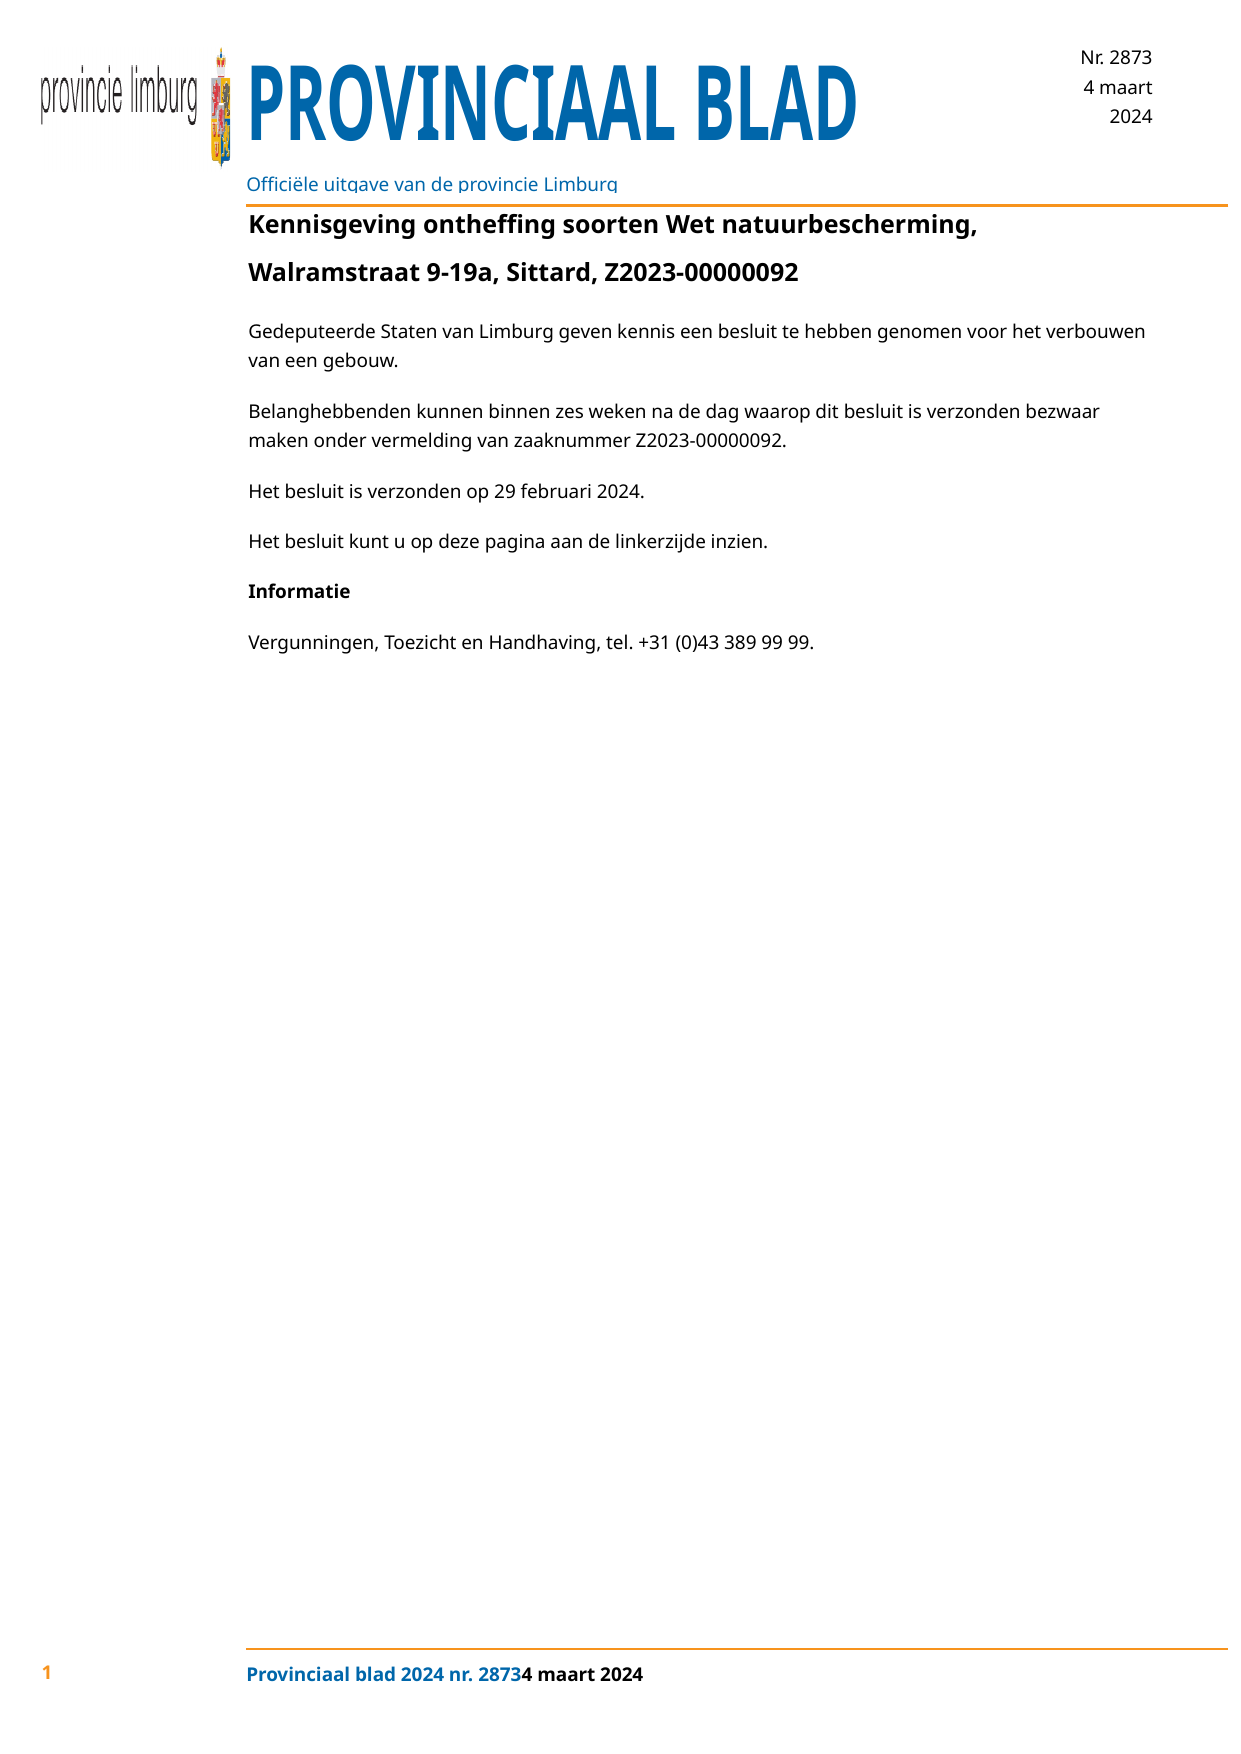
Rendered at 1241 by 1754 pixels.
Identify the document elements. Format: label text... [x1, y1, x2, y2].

text Belanghebbenden kunnen binnen zes weken na de dag waarop dit besluit is verzonden bezwaar maken onder vermelding van zaaknummer Z2023-00000092. [248, 398, 1152, 453]
picture [41, 47, 231, 172]
text Gedeputeerde Staten van Limburg geven kennis een besluit te hebben genomen voor het verbouwen van een gebouw. [248, 318, 1152, 373]
text Informatie [248, 579, 1152, 604]
text Het besluit is verzonden op 29 februari 2024. [248, 478, 1152, 504]
text Het besluit kunt u op deze pagina aan de linkerzijde inzien. [248, 528, 1152, 554]
text Kennisgeving ontheffing soorten Wet natuurbescherming, Walramstraat 9-19a, Sittard, Z2023-00000092 [248, 207, 1152, 288]
text Vergunningen, Toezicht en Handhaving, tel. +31 (0)43 389 99 99. [248, 629, 1152, 655]
